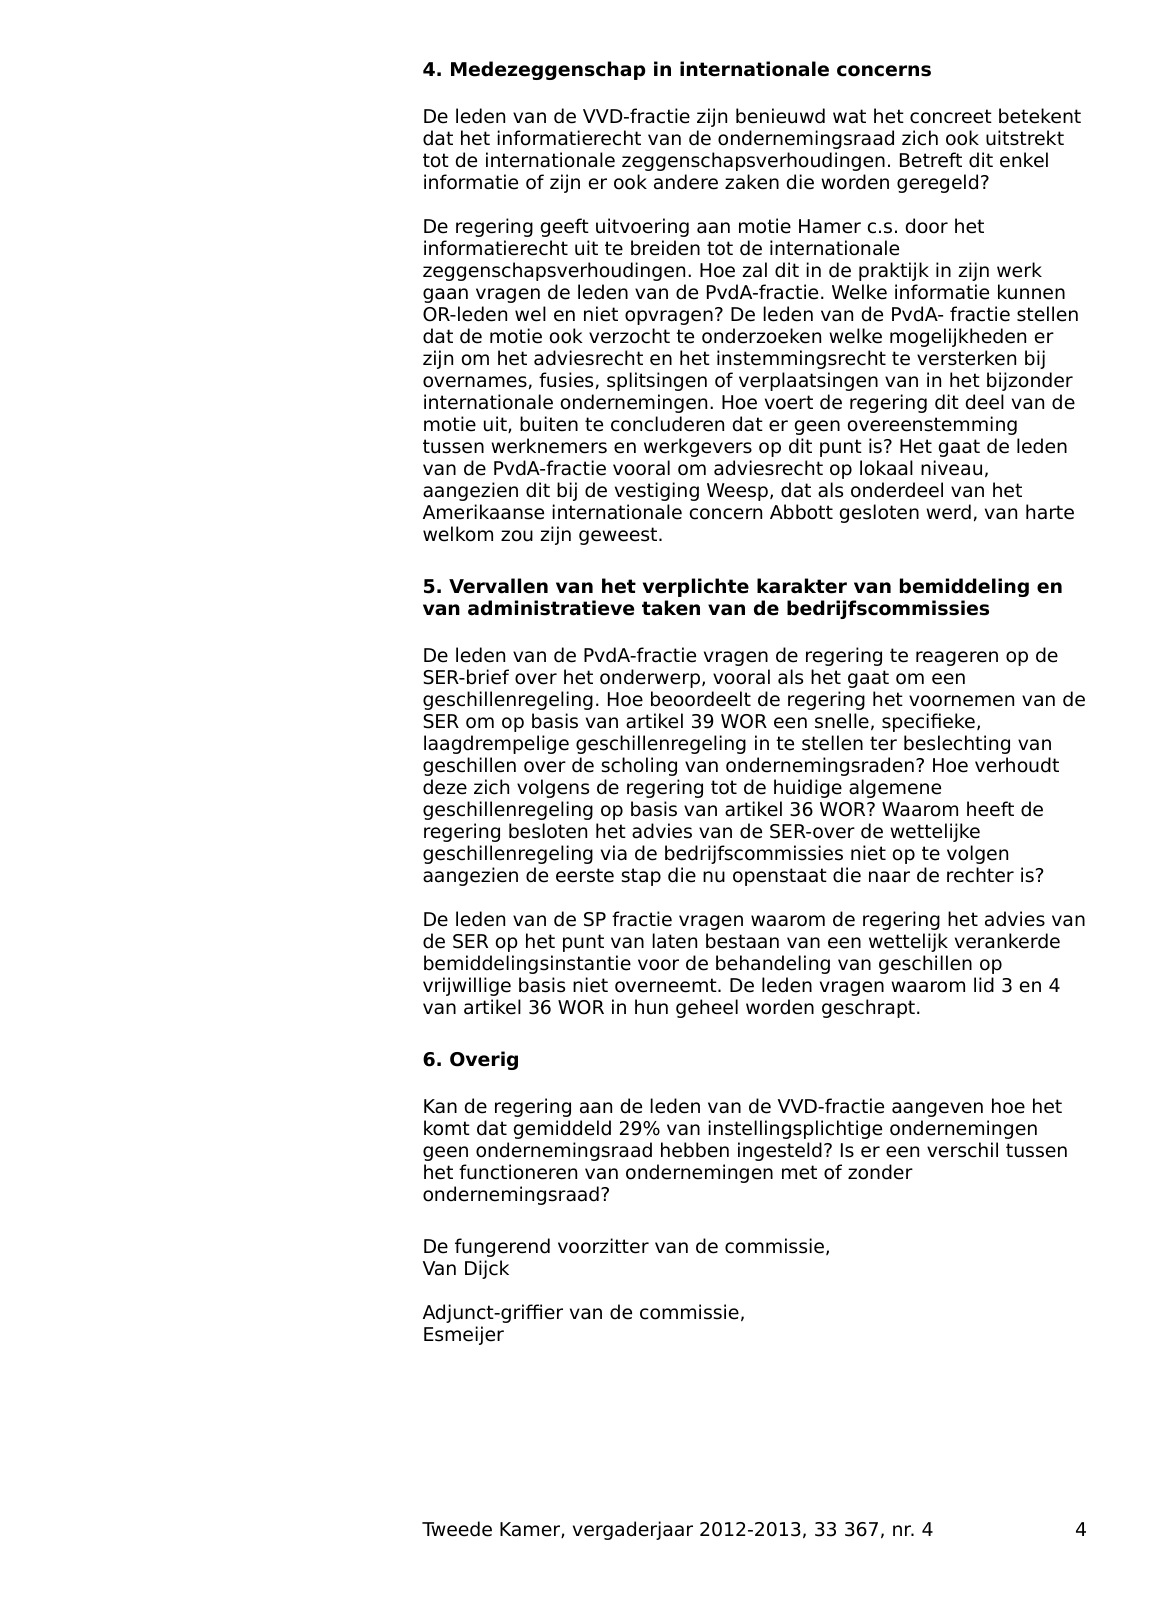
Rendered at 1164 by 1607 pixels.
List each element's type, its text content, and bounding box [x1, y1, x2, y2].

subtitle 5. Vervallen van het verplichte karakter van bemiddeling en van administratieve taken van de bedrijfscommissies [422, 576, 1087, 620]
text De regering geeft uitvoering aan motie Hamer c.s. door het informatierecht uit te breiden tot de internationale zeggenschapsverhoudingen. Hoe zal dit in de praktijk in zijn werk gaan vragen de leden van de PvdA-fractie. Welke informatie kunnen OR-leden wel en niet opvragen? De leden van de PvdA- fractie stellen dat de motie ook verzocht te onderzoeken welke mogelijkheden er zijn om het adviesrecht en het instemmingsrecht te versterken bij overnames, fusies, splitsingen of verplaatsingen van in het bijzonder internationale ondernemingen. Hoe voert de regering dit deel van de motie uit, buiten te concluderen dat er geen overeenstemming tussen werknemers en werkgevers op dit punt is? Het gaat de leden van de PvdA-fractie vooral om adviesrecht op lokaal niveau, aangezien dit bij de vestiging Weesp, dat als onderdeel van het Amerikaanse internationale concern Abbott gesloten werd, van harte welkom zou zijn geweest. [422, 216, 1087, 546]
text De fungerend voorzitter van de commissie, Van Dijck [422, 1236, 1087, 1279]
text De leden van de SP fractie vragen waarom de regering het advies van de SER op het punt van laten bestaan van een wettelijk verankerde bemiddelingsinstantie voor de behandeling van geschillen op vrijwillige basis niet overneemt. De leden vragen waarom lid 3 en 4 van artikel 36 WOR in hun geheel worden geschrapt. [422, 909, 1087, 1019]
subtitle 6. Overig [422, 1049, 1087, 1071]
subtitle 4. Medezeggenschap in internationale concerns [422, 59, 1087, 81]
text De leden van de VVD-fractie zijn benieuwd wat het concreet betekent dat het informatierecht van de ondernemingsraad zich ook uitstrekt tot de internationale zeggenschapsverhoudingen. Betreft dit enkel informatie of zijn er ook andere zaken die worden geregeld? [422, 106, 1087, 194]
text De leden van de PvdA-fractie vragen de regering te reageren op de SER-brief over het onderwerp, vooral als het gaat om een geschillenregeling. Hoe beoordeelt de regering het voornemen van de SER om op basis van artikel 39 WOR een snelle, specifieke, laagdrempelige geschillenregeling in te stellen ter beslechting van geschillen over de scholing van ondernemingsraden? Hoe verhoudt deze zich volgens de regering tot de huidige algemene geschillenregeling op basis van artikel 36 WOR? Waarom heeft de regering besloten het advies van de SER-over de wettelijke geschillenregeling via de bedrijfscommissies niet op te volgen aangezien de eerste stap die nu openstaat die naar de rechter is? [422, 645, 1087, 887]
text Kan de regering aan de leden van de VVD-fractie aangeven hoe het komt dat gemiddeld 29% van instellingsplichtige ondernemingen geen ondernemingsraad hebben ingesteld? Is er een verschil tussen het functioneren van ondernemingen met of zonder ondernemingsraad? [422, 1096, 1087, 1206]
text Adjunct-griffier van de commissie, Esmeijer [422, 1302, 1087, 1346]
